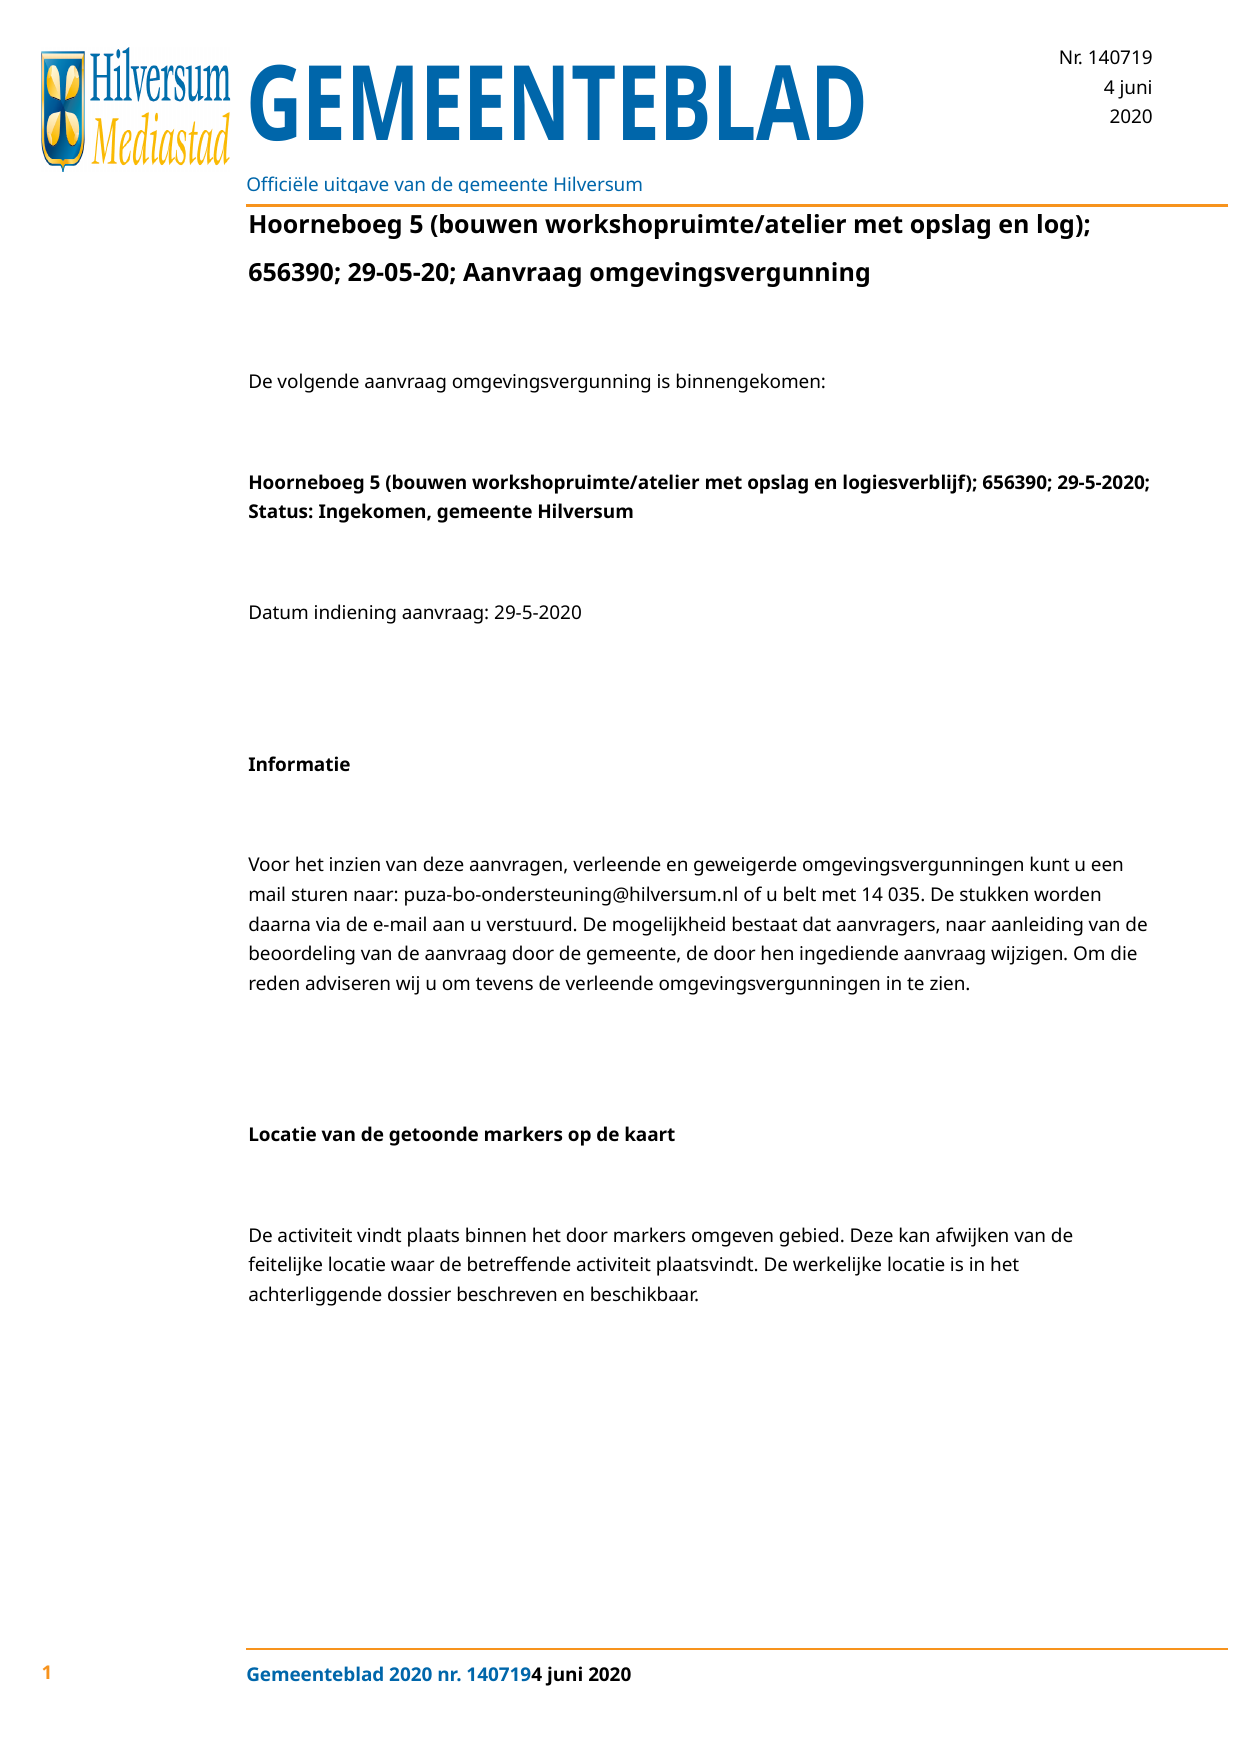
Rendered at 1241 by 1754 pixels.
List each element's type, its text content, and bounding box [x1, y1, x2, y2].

text Datum indiening aanvraag: 29-5-2020 [248, 599, 1152, 625]
picture [41, 47, 231, 172]
text De activiteit vindt plaats binnen het door markers omgeven gebied. Deze kan afwijken van de feitelijke locatie waar de betreffende activiteit plaatsvindt. De werkelijke locatie is in het achterliggende dossier beschreven en beschikbaar. [248, 1222, 1152, 1307]
text Voor het inzien van deze aanvragen, verleende en geweigerde omgevingsvergunningen kunt u een mail sturen naar: puza-bo-ondersteuning@hilversum.nl of u belt met 14 035. De stukken worden daarna via de e-mail aan u verstuurd. De mogelijkheid bestaat dat aanvragers, naar aanleiding van de beoordeling van de aanvraag door de gemeente, de door hen ingediende aanvraag wijzigen. Om die reden adviseren wij u om tevens de verleende omgevingsvergunningen in te zien. [248, 852, 1152, 996]
text Informatie [248, 751, 1152, 777]
text De volgende aanvraag omgevingsvergunning is binnengekomen: [248, 368, 1152, 394]
text Locatie van de getoonde markers op de kaart [248, 1121, 1152, 1147]
text Hoorneboeg 5 (bouwen workshopruimte/atelier met opslag en logiesverblijf); 656390; 29-5-2020; Status: Ingekomen, gemeente Hilversum [248, 469, 1152, 524]
text Hoorneboeg 5 (bouwen workshopruimte/atelier met opslag en log); 656390; 29-05-20; Aanvraag omgevingsvergunning [248, 207, 1152, 288]
